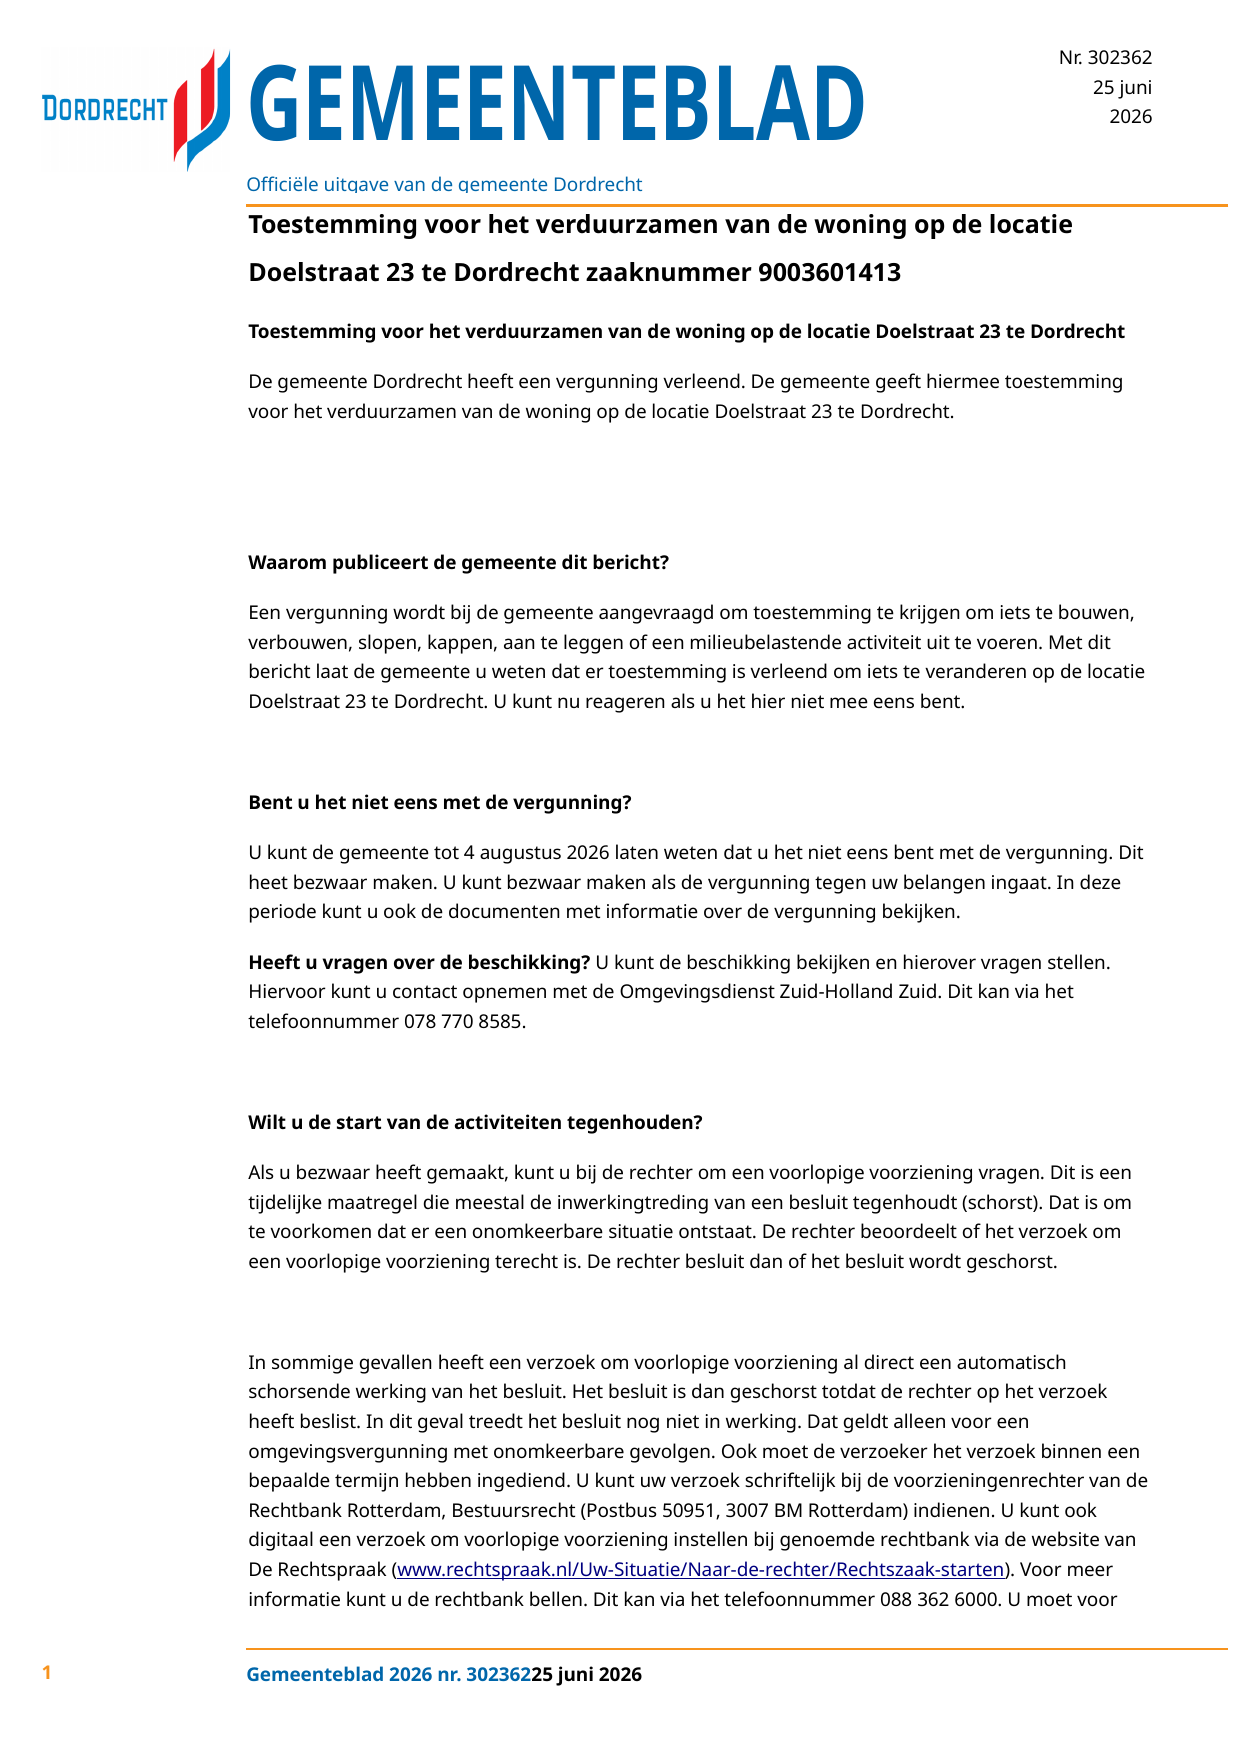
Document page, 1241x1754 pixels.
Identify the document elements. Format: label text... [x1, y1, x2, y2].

text Waarom publiceert de gemeente dit bericht? [248, 549, 1152, 575]
text Wilt u de start van de activiteiten tegenhouden? [248, 1109, 1152, 1135]
text U kunt de gemeente tot 4 augustus 2026 laten weten dat u het niet eens bent met de vergunning. Dit heet bezwaar maken. U kunt bezwaar maken als de vergunning tegen uw belangen ingaat. In deze periode kunt u ook de documenten met informatie over de vergunning bekijken. [248, 839, 1152, 924]
text In sommige gevallen heeft een verzoek om voorlopige voorziening al direct een automatisch schorsende werking van het besluit. Het besluit is dan geschorst totdat de rechter op het verzoek heeft beslist. In dit geval treedt het besluit nog niet in werking. Dat geldt alleen voor een omgevingsvergunning met onomkeerbare gevolgen. Ook moet de verzoeker het verzoek binnen een bepaalde termijn hebben ingediend. U kunt uw verzoek schriftelijk bij de voorzieningenrechter van de Rechtbank Rotterdam, Bestuursrecht (Postbus 50951, 3007 BM Rotterdam) indienen. U kunt ook digitaal een verzoek om voorlopige voorziening instellen bij genoemde rechtbank via de website van De Rechtspraak (www.rechtspraak.nl/Uw-Situatie/Naar-de-rechter/Rechtszaak-starten). Voor meer informatie kunt u de rechtbank bellen. Dit kan via het telefoonnummer 088 362 6000. U moet voor [248, 1349, 1152, 1612]
text Als u bezwaar heeft gemaakt, kunt u bij de rechter om een voorlopige voorziening vragen. Dit is een tijdelijke maatregel die meestal de inwerkingtreding van een besluit tegenhoudt (schorst). Dat is om te voorkomen dat er een onomkeerbare situatie ontstaat. De rechter beoordeelt of het verzoek om een voorlopige voorziening terecht is. De rechter besluit dan of het besluit wordt geschorst. [248, 1159, 1152, 1274]
picture [41, 47, 231, 172]
text Toestemming voor het verduurzamen van de woning op de locatie Doelstraat 23 te Dordrecht zaaknummer 9003601413 [248, 207, 1152, 288]
text Heeft u vragen over de beschikking? U kunt de beschikking bekijken en hierover vragen stellen. Hiervoor kunt u contact opnemen met de Omgevingsdienst Zuid-Holland Zuid. Dit kan via het telefoonnummer 078 770 8585. [248, 949, 1152, 1034]
text De gemeente Dordrecht heeft een vergunning verleend. De gemeente geeft hiermee toestemming voor het verduurzamen van de woning op de locatie Doelstraat 23 te Dordrecht. [248, 368, 1152, 424]
text Een vergunning wordt bij de gemeente aangevraagd om toestemming te krijgen om iets te bouwen, verbouwen, slopen, kappen, aan te leggen of een milieubelastende activiteit uit te voeren. Met dit bericht laat de gemeente u weten dat er toestemming is verleend om iets te veranderen op de locatie Doelstraat 23 te Dordrecht. U kunt nu reageren als u het hier niet mee eens bent. [248, 599, 1152, 714]
text Toestemming voor het verduurzamen van de woning op de locatie Doelstraat 23 te Dordrecht [248, 318, 1152, 344]
text Bent u het niet eens met de vergunning? [248, 789, 1152, 815]
